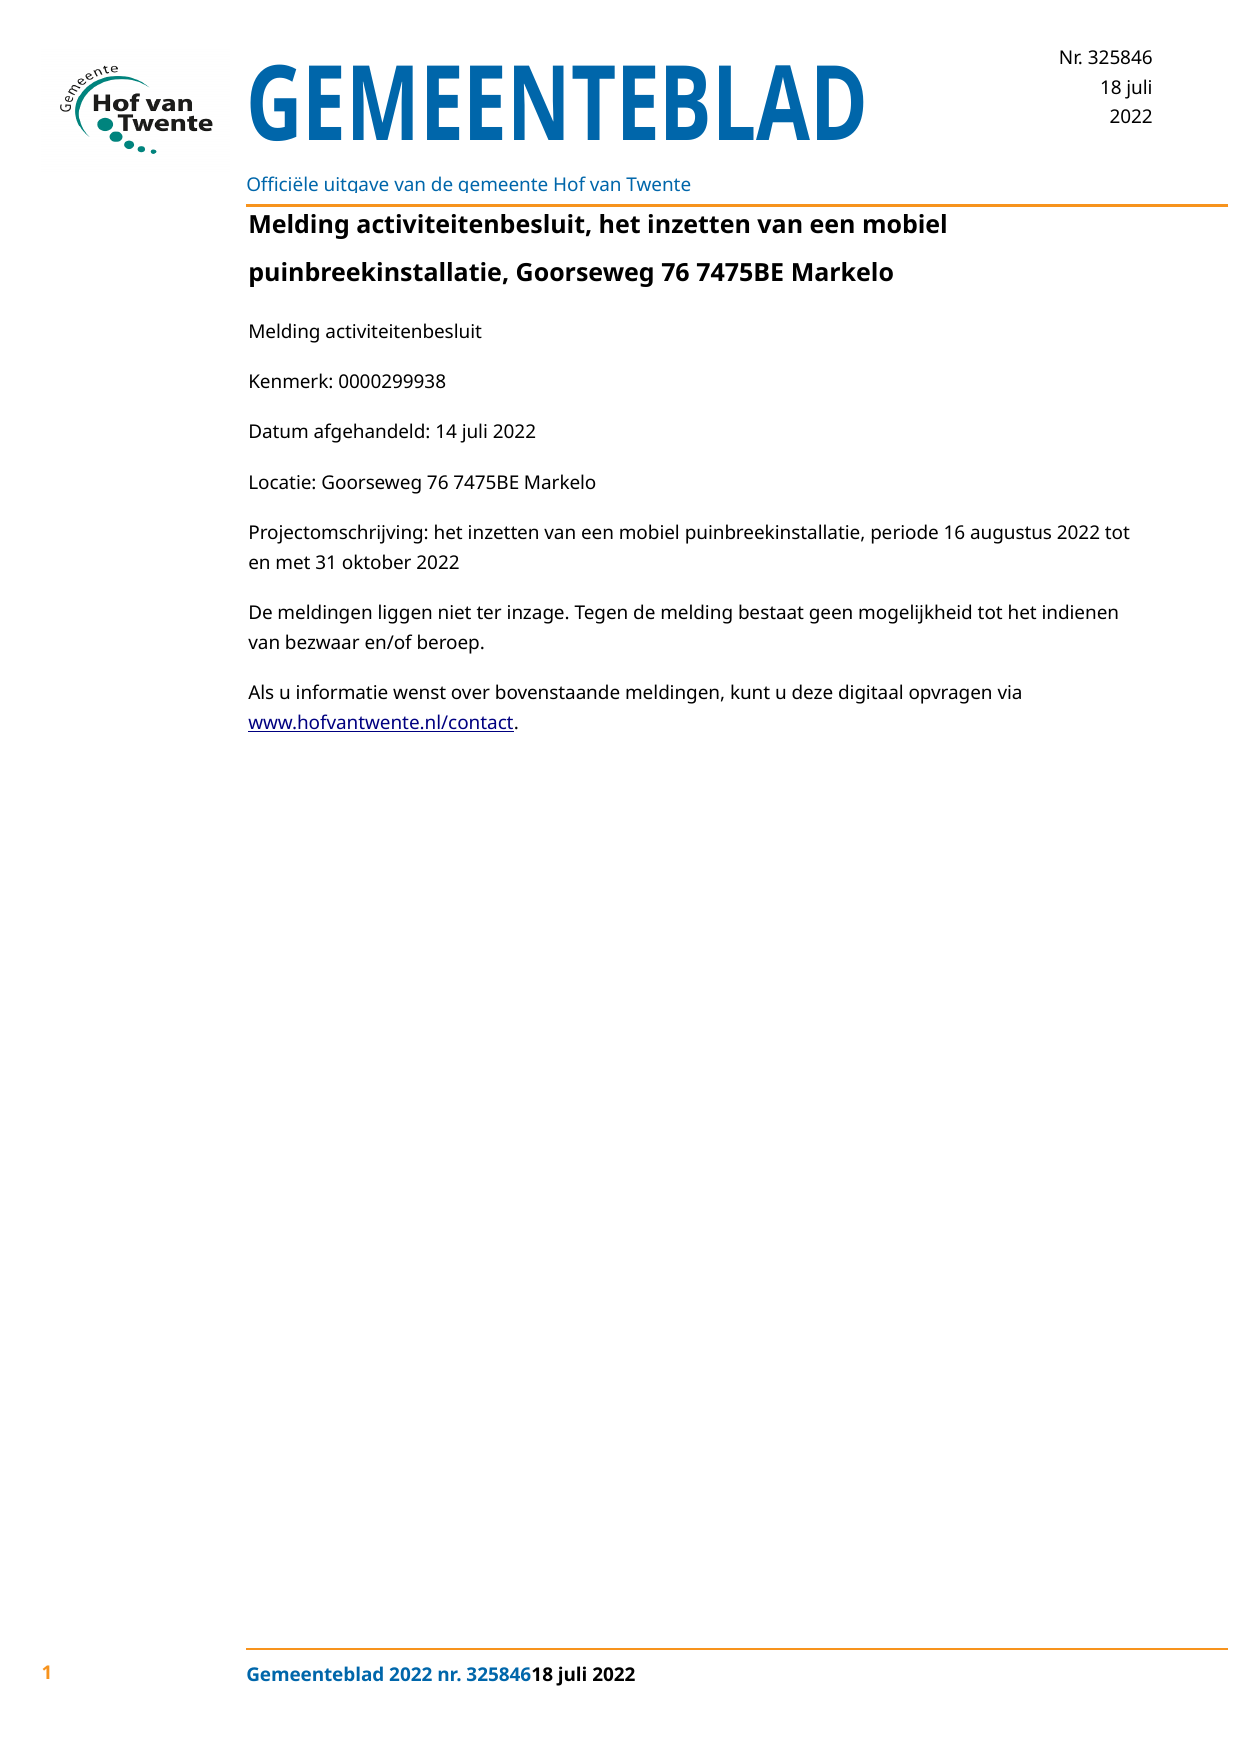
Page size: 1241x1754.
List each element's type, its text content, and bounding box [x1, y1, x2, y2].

text Kenmerk: 0000299938 [248, 368, 1152, 394]
text Als u informatie wenst over bovenstaande meldingen, kunt u deze digitaal opvragen via www.hofvantwente.nl/contact. [248, 679, 1152, 735]
text Melding activiteitenbesluit, het inzetten van een mobiel puinbreekinstallatie, Goorseweg 76 7475BE Markelo [248, 207, 1152, 288]
text Datum afgehandeld: 14 juli 2022 [248, 419, 1152, 444]
text Projectomschrijving: het inzetten van een mobiel puinbreekinstallatie, periode 16 augustus 2022 tot en met 31 oktober 2022 [248, 519, 1152, 575]
picture [41, 47, 231, 172]
text Melding activiteitenbesluit [248, 318, 1152, 344]
text Locatie: Goorseweg 76 7475BE Markelo [248, 469, 1152, 495]
text De meldingen liggen niet ter inzage. Tegen de melding bestaat geen mogelijkheid tot het indienen van bezwaar en/of beroep. [248, 599, 1152, 655]
